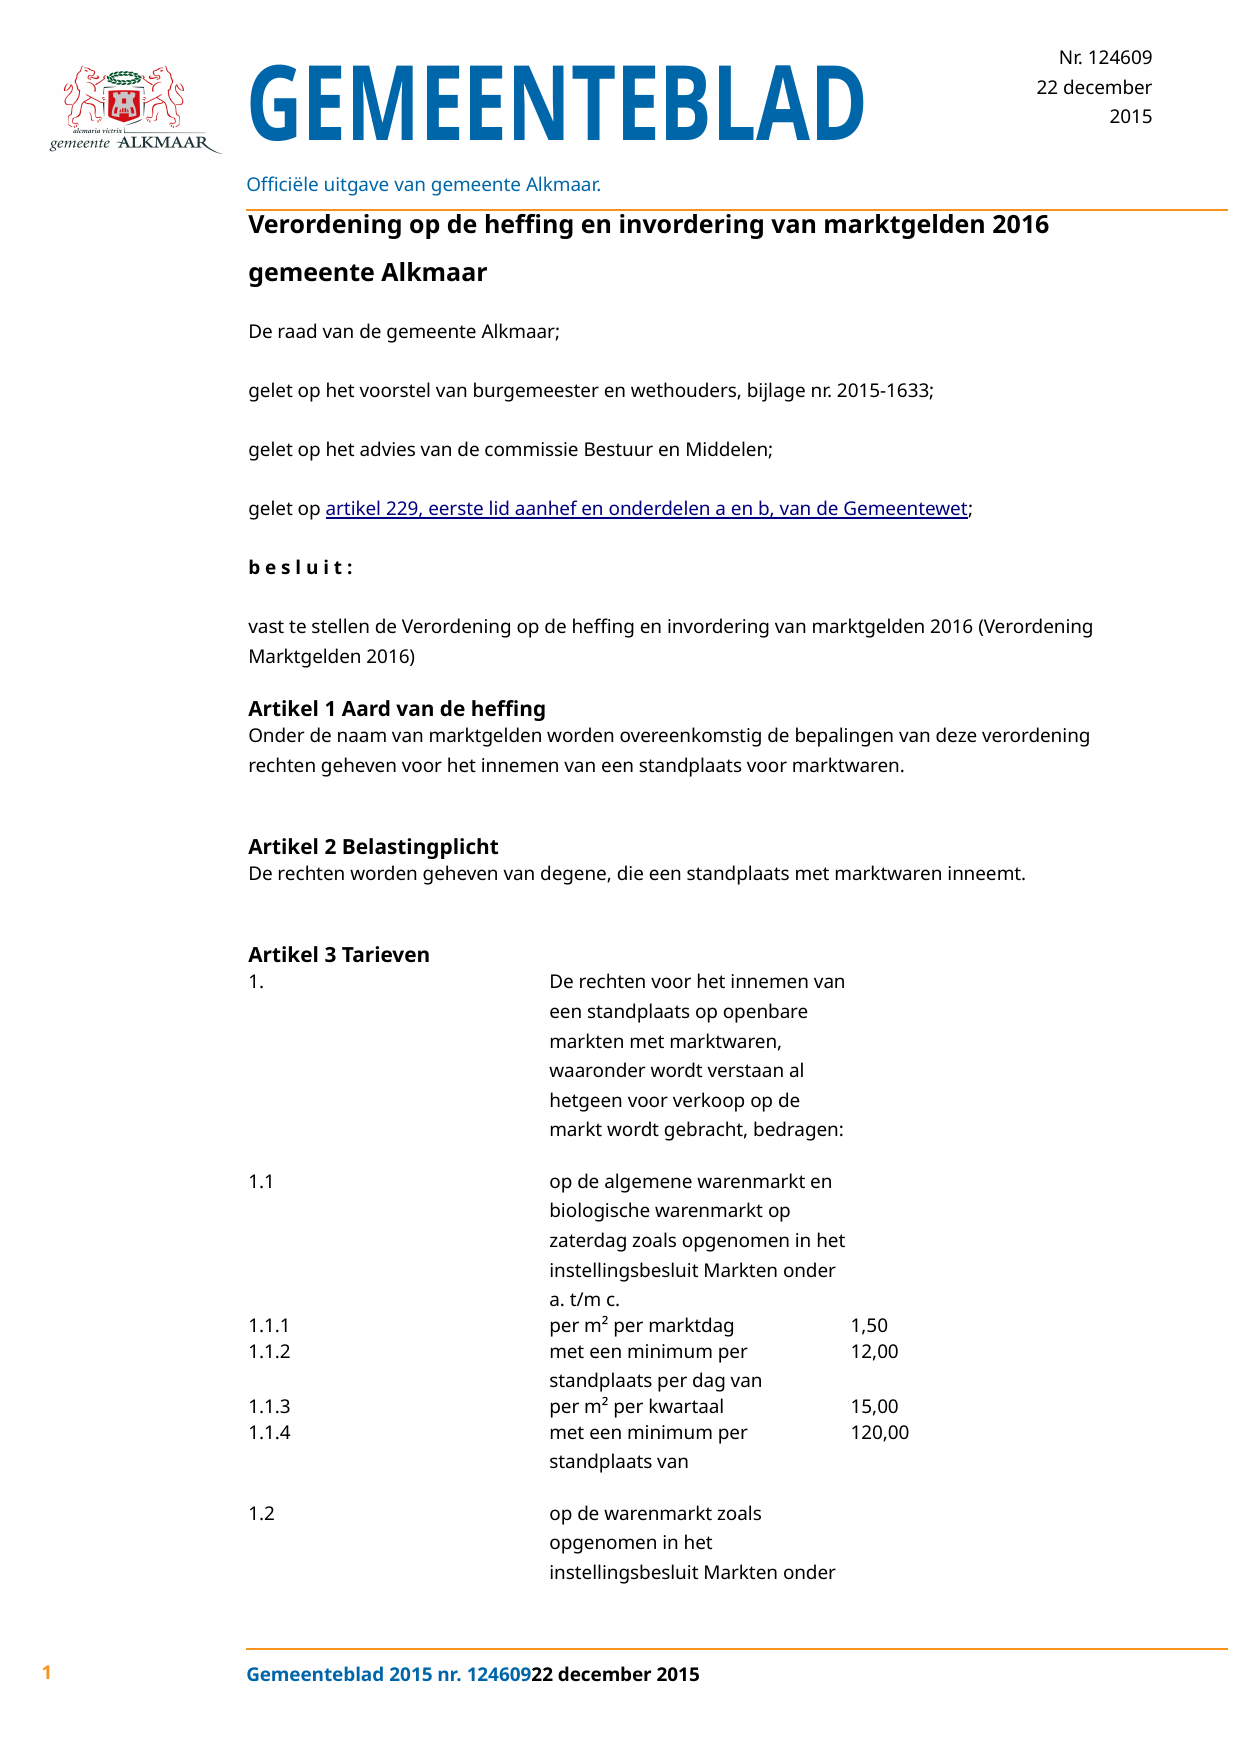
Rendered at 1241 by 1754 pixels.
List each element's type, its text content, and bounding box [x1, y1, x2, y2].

text gelet op het voorstel van burgemeester en wethouders, bijlage nr. 2015-1633; [248, 377, 1152, 403]
table_cell op de algemene warenmarkt en biologische warenmarkt op zaterdag zoals opgenomen in het instellingsbesluit Markten onder a. t/m c. [549, 1168, 850, 1312]
table_cell [850, 1500, 1152, 1585]
table_cell [248, 1474, 549, 1500]
table_cell met een minimum per standplaats van [549, 1419, 850, 1474]
text Artikel 2 Belastingplicht [248, 832, 1152, 860]
table_cell 1.1.4 [248, 1419, 549, 1474]
table_header De rechten voor het innemen van een standplaats op openbare markten met marktwaren, waaronder wordt verstaan al hetgeen voor verkoop op de markt wordt gebracht, bedragen: [549, 969, 850, 1142]
table_header 1. [248, 969, 549, 1142]
table_cell [549, 1474, 850, 1500]
text De rechten worden geheven van degene, die een standplaats met marktwaren inneemt. [248, 860, 1152, 886]
table_cell 1.1.2 [248, 1338, 549, 1393]
table_cell 120,00 [850, 1419, 1152, 1474]
table_cell [850, 1143, 1152, 1168]
table_cell 1,50 [850, 1312, 1152, 1338]
picture [41, 47, 231, 172]
table_cell 12,00 [850, 1338, 1152, 1393]
text gelet op het advies van de commissie Bestuur en Middelen; [248, 436, 1152, 462]
table_cell [549, 1143, 850, 1168]
table_header [850, 969, 1152, 1142]
text Artikel 1 Aard van de heffing [248, 694, 1152, 722]
table_cell 15,00 [850, 1393, 1152, 1419]
table_cell op de warenmarkt zoals opgenomen in het instellingsbesluit Markten onder [549, 1500, 850, 1585]
text Verordening op de heffing en invordering van marktgelden 2016 gemeente Alkmaar [248, 211, 1152, 288]
table_cell 1.1.1 [248, 1312, 549, 1338]
table_cell [850, 1168, 1152, 1312]
table_cell met een minimum per standplaats per dag van [549, 1338, 850, 1393]
text b e s l u i t : [248, 554, 1152, 580]
table_cell 1.1 [248, 1168, 549, 1312]
text vast te stellen de Verordening op de heffing en invordering van marktgelden 2016 (Verordening Marktgelden 2016) [248, 614, 1152, 669]
text Onder de naam van marktgelden worden overeenkomstig de bepalingen van deze verordening rechten geheven voor het innemen van een standplaats voor marktwaren. [248, 722, 1152, 777]
table_cell per m² per kwartaal [549, 1393, 850, 1419]
table_cell [850, 1474, 1152, 1500]
table_cell per m² per marktdag [549, 1312, 850, 1338]
table_cell [248, 1143, 549, 1168]
text Artikel 3 Tarieven [248, 940, 1152, 969]
table_cell 1.2 [248, 1500, 549, 1585]
text De raad van de gemeente Alkmaar; [248, 318, 1152, 344]
table_cell 1.1.3 [248, 1393, 549, 1419]
text gelet op artikel 229, eerste lid aanhef en onderdelen a en b, van de Gemeentewet; [248, 495, 1152, 521]
